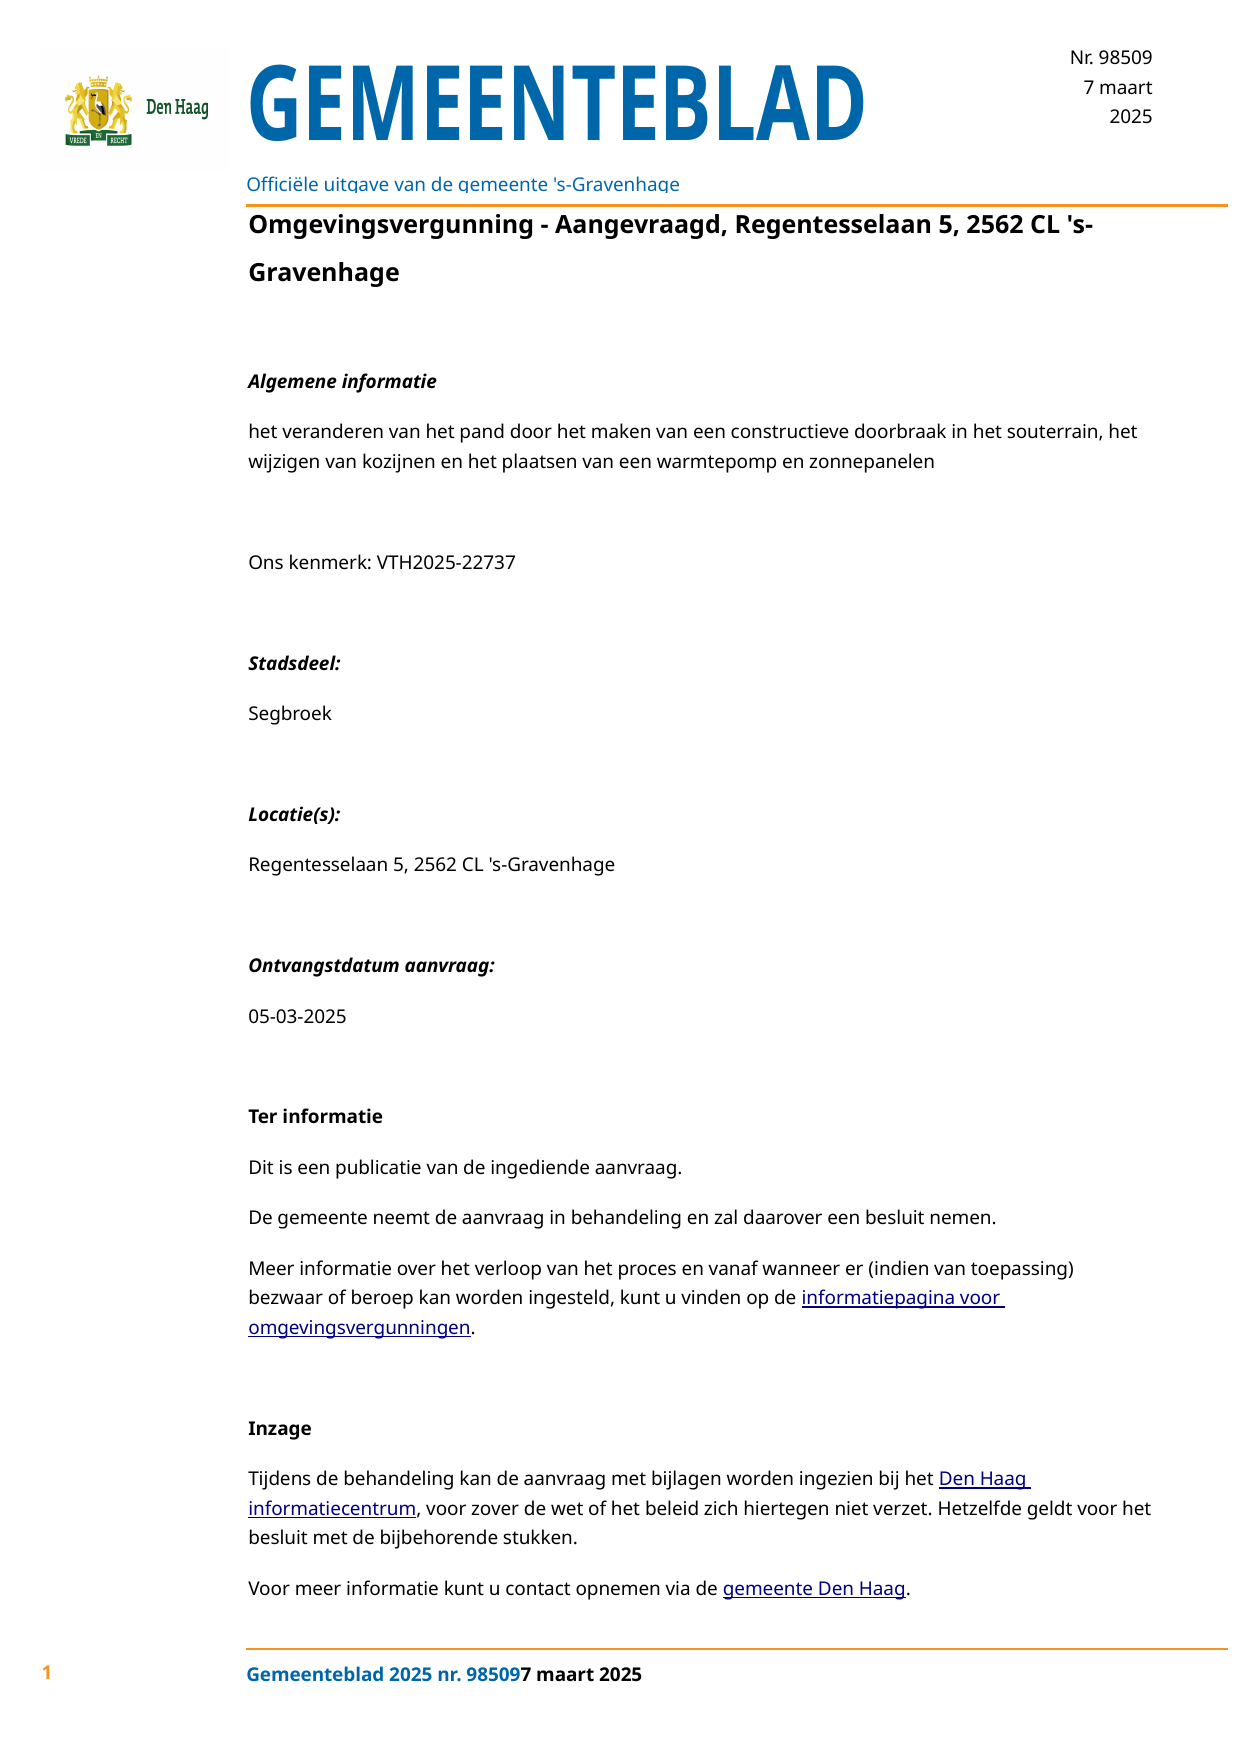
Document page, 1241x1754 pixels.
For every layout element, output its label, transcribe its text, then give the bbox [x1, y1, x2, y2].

text Algemene informatie [248, 368, 1152, 394]
text De gemeente neemt de aanvraag in behandeling en zal daarover een besluit nemen. [248, 1204, 1152, 1230]
text Locatie(s): [248, 801, 1152, 827]
text Ontvangstdatum aanvraag: [248, 952, 1152, 978]
text Ons kenmerk: VTH2025-22737 [248, 549, 1152, 575]
text Voor meer informatie kunt u contact opnemen via de gemeente Den Haag. [248, 1575, 1152, 1601]
text het veranderen van het pand door het maken van een constructieve doorbraak in het souterrain, het wijzigen van kozijnen en het plaatsen van een warmtepomp en zonnepanelen [248, 419, 1152, 474]
text Segbroek [248, 700, 1152, 726]
text Inzage [248, 1415, 1152, 1441]
text 05-03-2025 [248, 1003, 1152, 1029]
text Ter informatie [248, 1104, 1152, 1129]
picture [41, 47, 231, 172]
text Dit is een publicatie van de ingediende aanvraag. [248, 1154, 1152, 1180]
text Meer informatie over het verloop van het proces en vanaf wanneer er (indien van toepassing) bezwaar of beroep kan worden ingesteld, kunt u vinden op de informatiepagina voor omgevingsvergunningen. [248, 1255, 1152, 1340]
text Omgevingsvergunning - Aangevraagd, Regentesselaan 5, 2562 CL 's-Gravenhage [248, 207, 1152, 288]
text Regentesselaan 5, 2562 CL 's-Gravenhage [248, 852, 1152, 877]
text Stadsdeel: [248, 650, 1152, 676]
text Tijdens de behandeling kan de aanvraag met bijlagen worden ingezien bij het Den Haag informatiecentrum, voor zover de wet of het beleid zich hiertegen niet verzet. Hetzelfde geldt voor het besluit met de bijbehorende stukken. [248, 1465, 1152, 1550]
